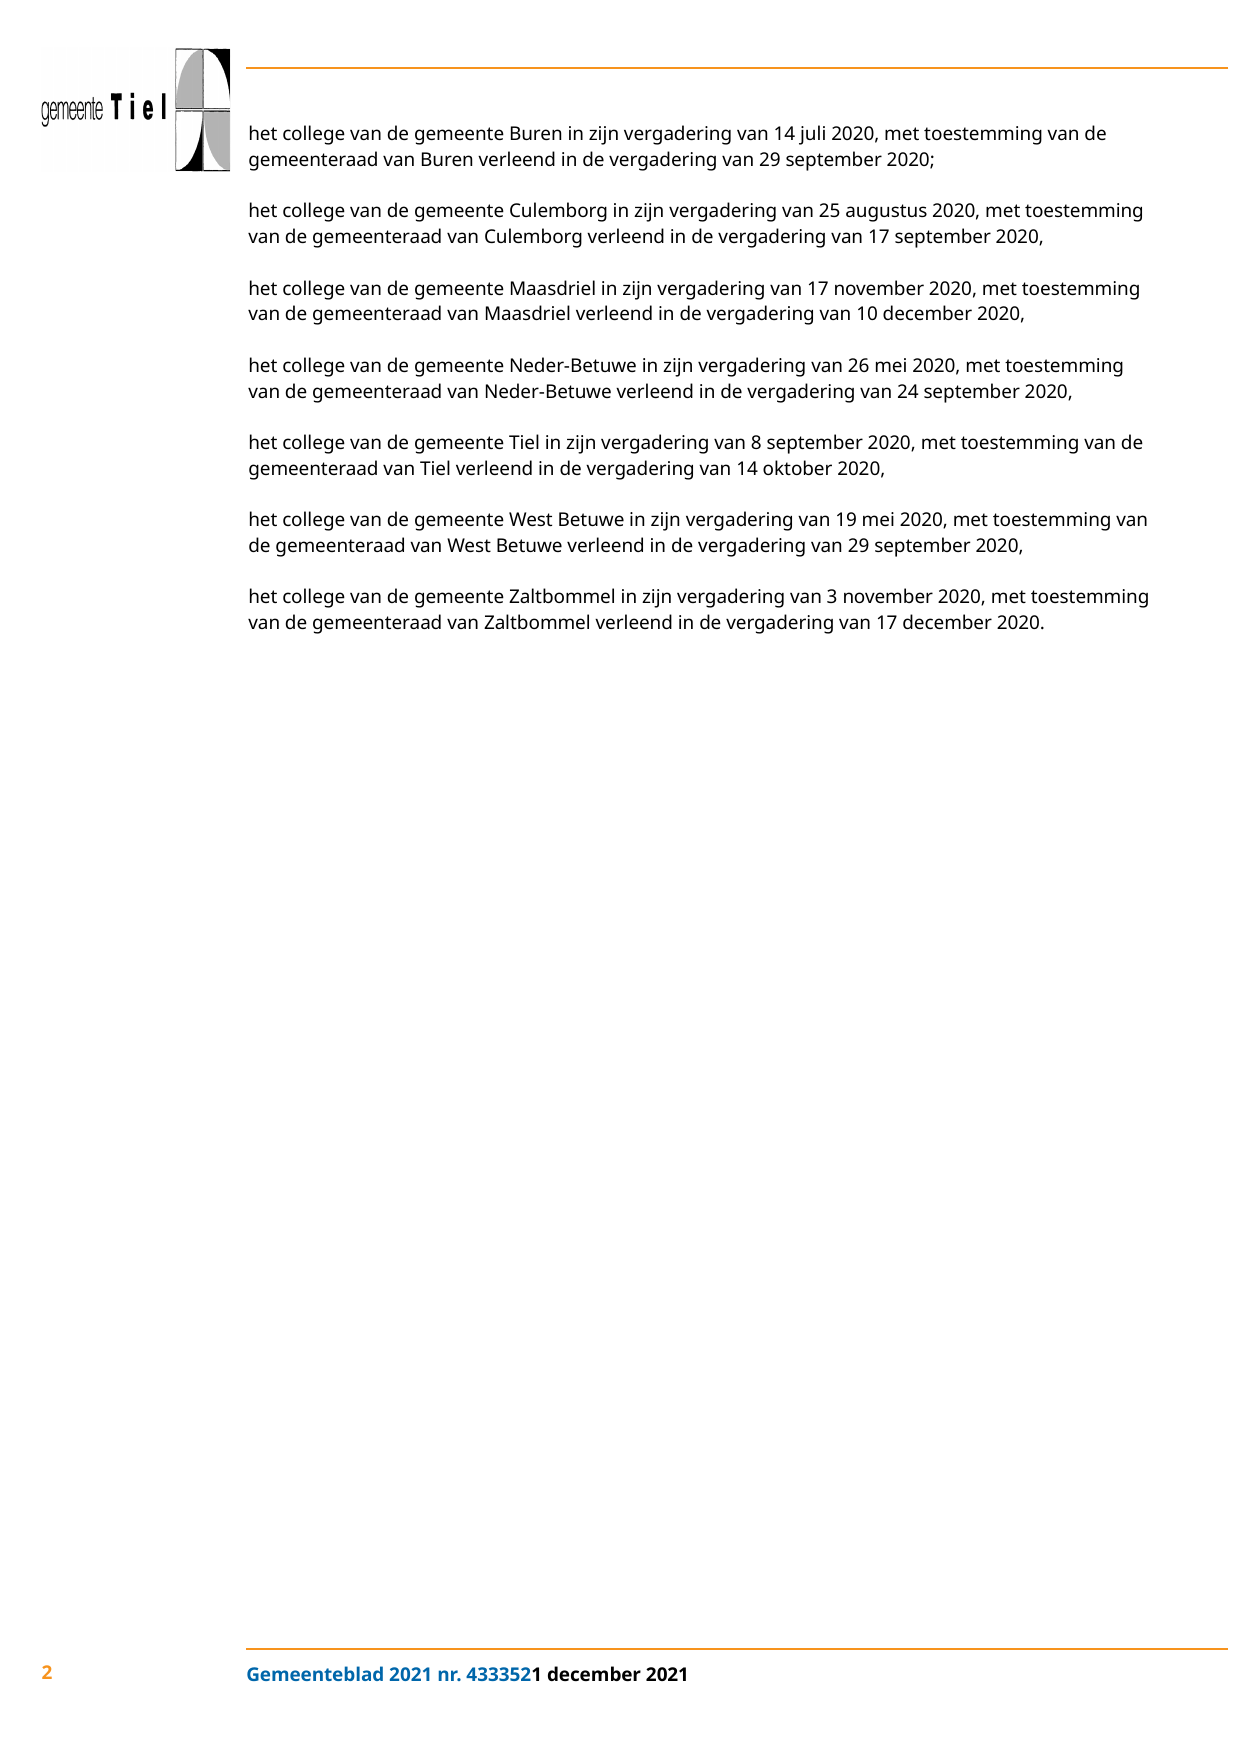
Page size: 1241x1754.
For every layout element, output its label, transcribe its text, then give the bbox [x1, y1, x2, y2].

text het college van de gemeente Maasdriel in zijn vergadering van 17 november 2020, met toestemming van de gemeenteraad van Maasdriel verleend in de vergadering van 10 december 2020, [248, 275, 1152, 326]
text het college van de gemeente Culemborg in zijn vergadering van 25 augustus 2020, met toestemming van de gemeenteraad van Culemborg verleend in de vergadering van 17 september 2020, [248, 198, 1152, 249]
text het college van de gemeente Zaltbommel in zijn vergadering van 3 november 2020, met toestemming van de gemeenteraad van Zaltbommel verleend in de vergadering van 17 december 2020. [248, 584, 1152, 635]
picture [41, 47, 231, 172]
text het college van de gemeente Buren in zijn vergadering van 14 juli 2020, met toestemming van de gemeenteraad van Buren verleend in de vergadering van 29 september 2020; [248, 121, 1152, 172]
text het college van de gemeente Tiel in zijn vergadering van 8 september 2020, met toestemming van de gemeenteraad van Tiel verleend in de vergadering van 14 oktober 2020, [248, 429, 1152, 481]
text het college van de gemeente Neder-Betuwe in zijn vergadering van 26 mei 2020, met toestemming van de gemeenteraad van Neder-Betuwe verleend in de vergadering van 24 september 2020, [248, 352, 1152, 403]
text het college van de gemeente West Betuwe in zijn vergadering van 19 mei 2020, met toestemming van de gemeenteraad van West Betuwe verleend in de vergadering van 29 september 2020, [248, 506, 1152, 558]
